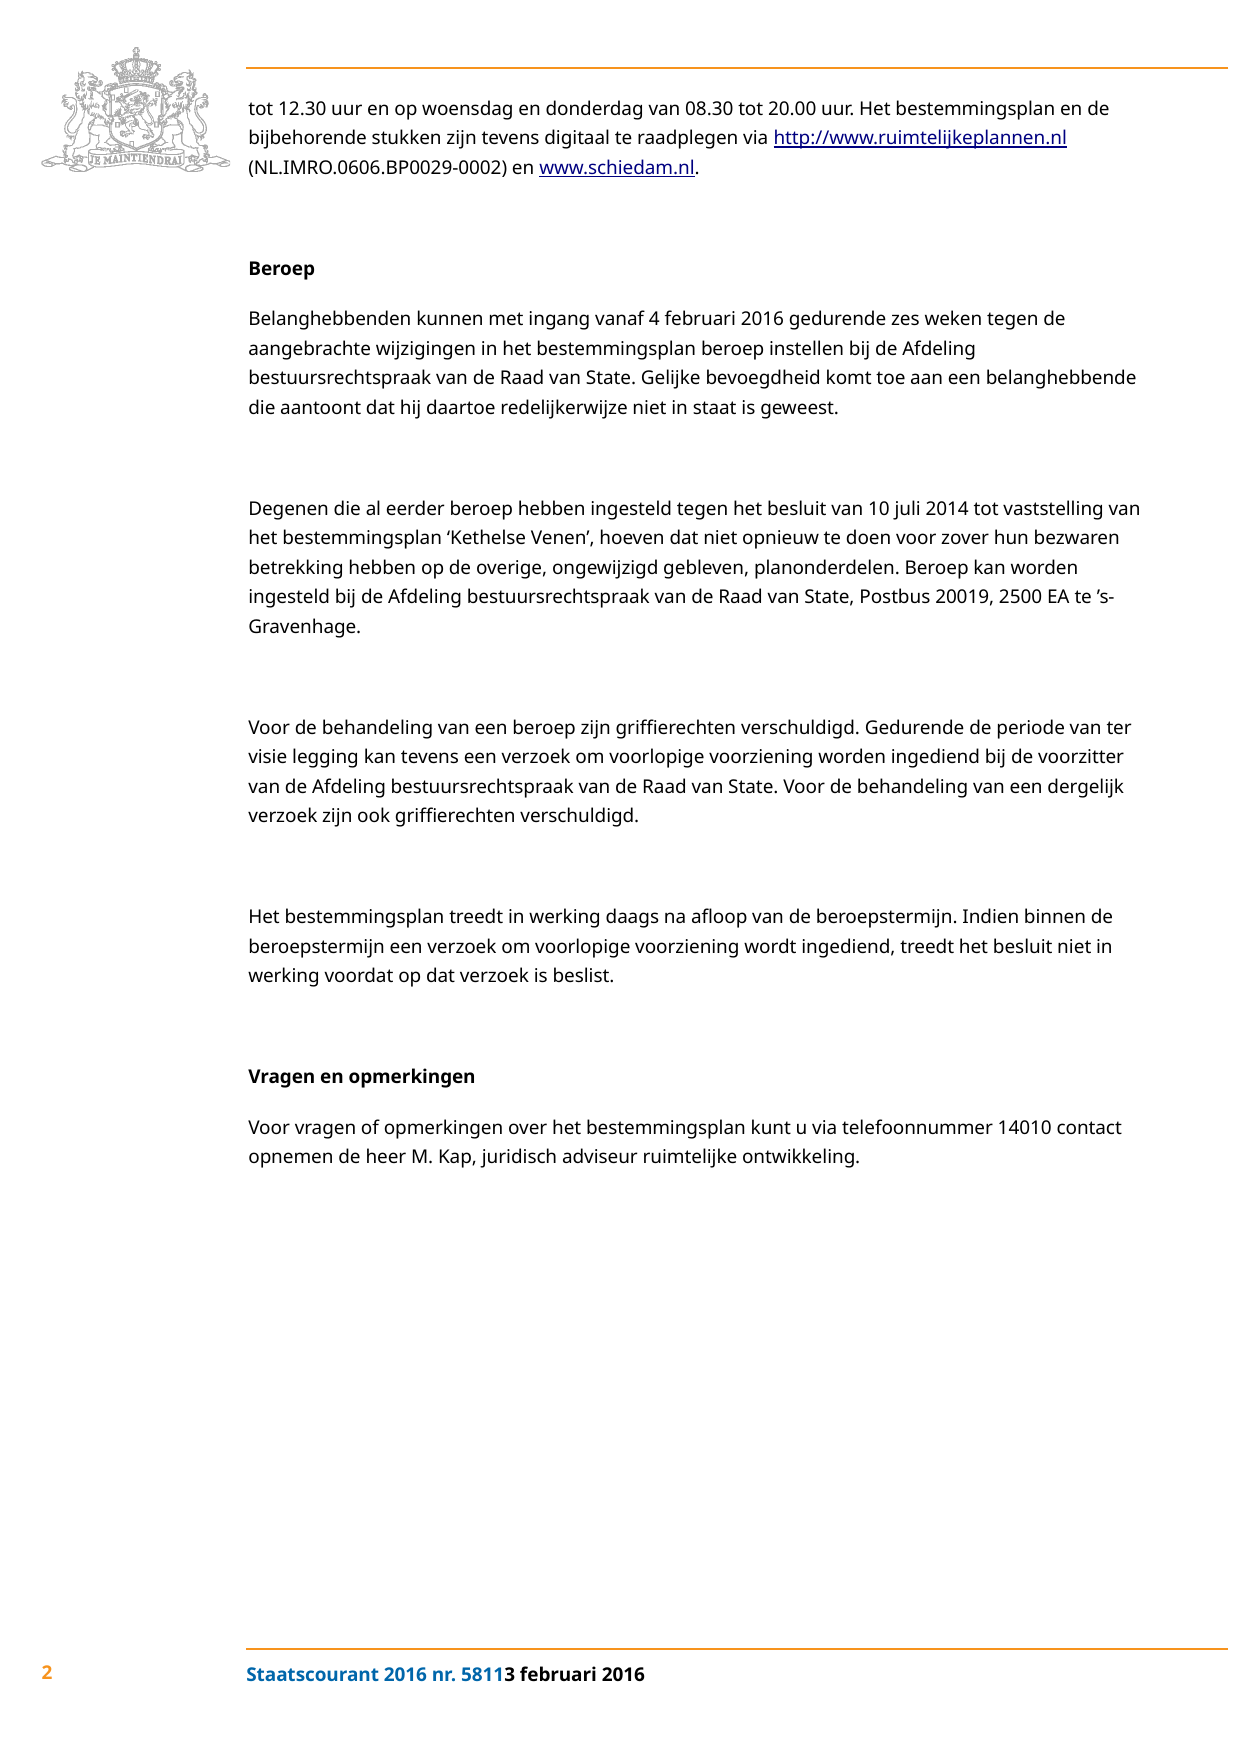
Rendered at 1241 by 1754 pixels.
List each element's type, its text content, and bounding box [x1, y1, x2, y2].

text Beroep [248, 255, 1152, 281]
text Voor de behandeling van een beroep zijn griffierechten verschuldigd. Gedurende de periode van ter visie legging kan tevens een verzoek om voorlopige voorziening worden ingediend bij de voorzitter van de Afdeling bestuursrechtspraak van de Raad van State. Voor de behandeling van een dergelijk verzoek zijn ook griffierechten verschuldigd. [248, 714, 1152, 828]
text Degenen die al eerder beroep hebben ingesteld tegen het besluit van 10 juli 2014 tot vaststelling van het bestemmingsplan ‘Kethelse Venen’, hoeven dat niet opnieuw te doen voor zover hun bezwaren betrekking hebben op de overige, ongewijzigd gebleven, planonderdelen. Beroep kan worden ingesteld bij de Afdeling bestuursrechtspraak van de Raad van State, Postbus 20019, 2500 EA te ’s-Gravenhage. [248, 495, 1152, 639]
text tot 12.30 uur en op woensdag en donderdag van 08.30 tot 20.00 uur. Het bestemmingsplan en de bijbehorende stukken zijn tevens digitaal te raadplegen via http://www.ruimtelijkeplannen.nl (NL.IMRO.0606.BP0029-0002) en www.schiedam.nl. [248, 95, 1152, 180]
text Het bestemmingsplan treedt in werking daags na afloop van de beroepstermijn. Indien binnen de beroepstermijn een verzoek om voorlopige voorziening wordt ingediend, treedt het besluit niet in werking voordat op dat verzoek is beslist. [248, 903, 1152, 988]
picture [41, 47, 231, 172]
text Vragen en opmerkingen [248, 1063, 1152, 1089]
text Voor vragen of opmerkingen over het bestemmingsplan kunt u via telefoonnummer 14010 contact opnemen de heer M. Kap, juridisch adviseur ruimtelijke ontwikkeling. [248, 1114, 1152, 1169]
text Belanghebbenden kunnen met ingang vanaf 4 februari 2016 gedurende zes weken tegen de aangebrachte wijzigingen in het bestemmingsplan beroep instellen bij de Afdeling bestuursrechtspraak van de Raad van State. Gelijke bevoegdheid komt toe aan een belanghebbende die aantoont dat hij daartoe redelijkerwijze niet in staat is geweest. [248, 305, 1152, 420]
